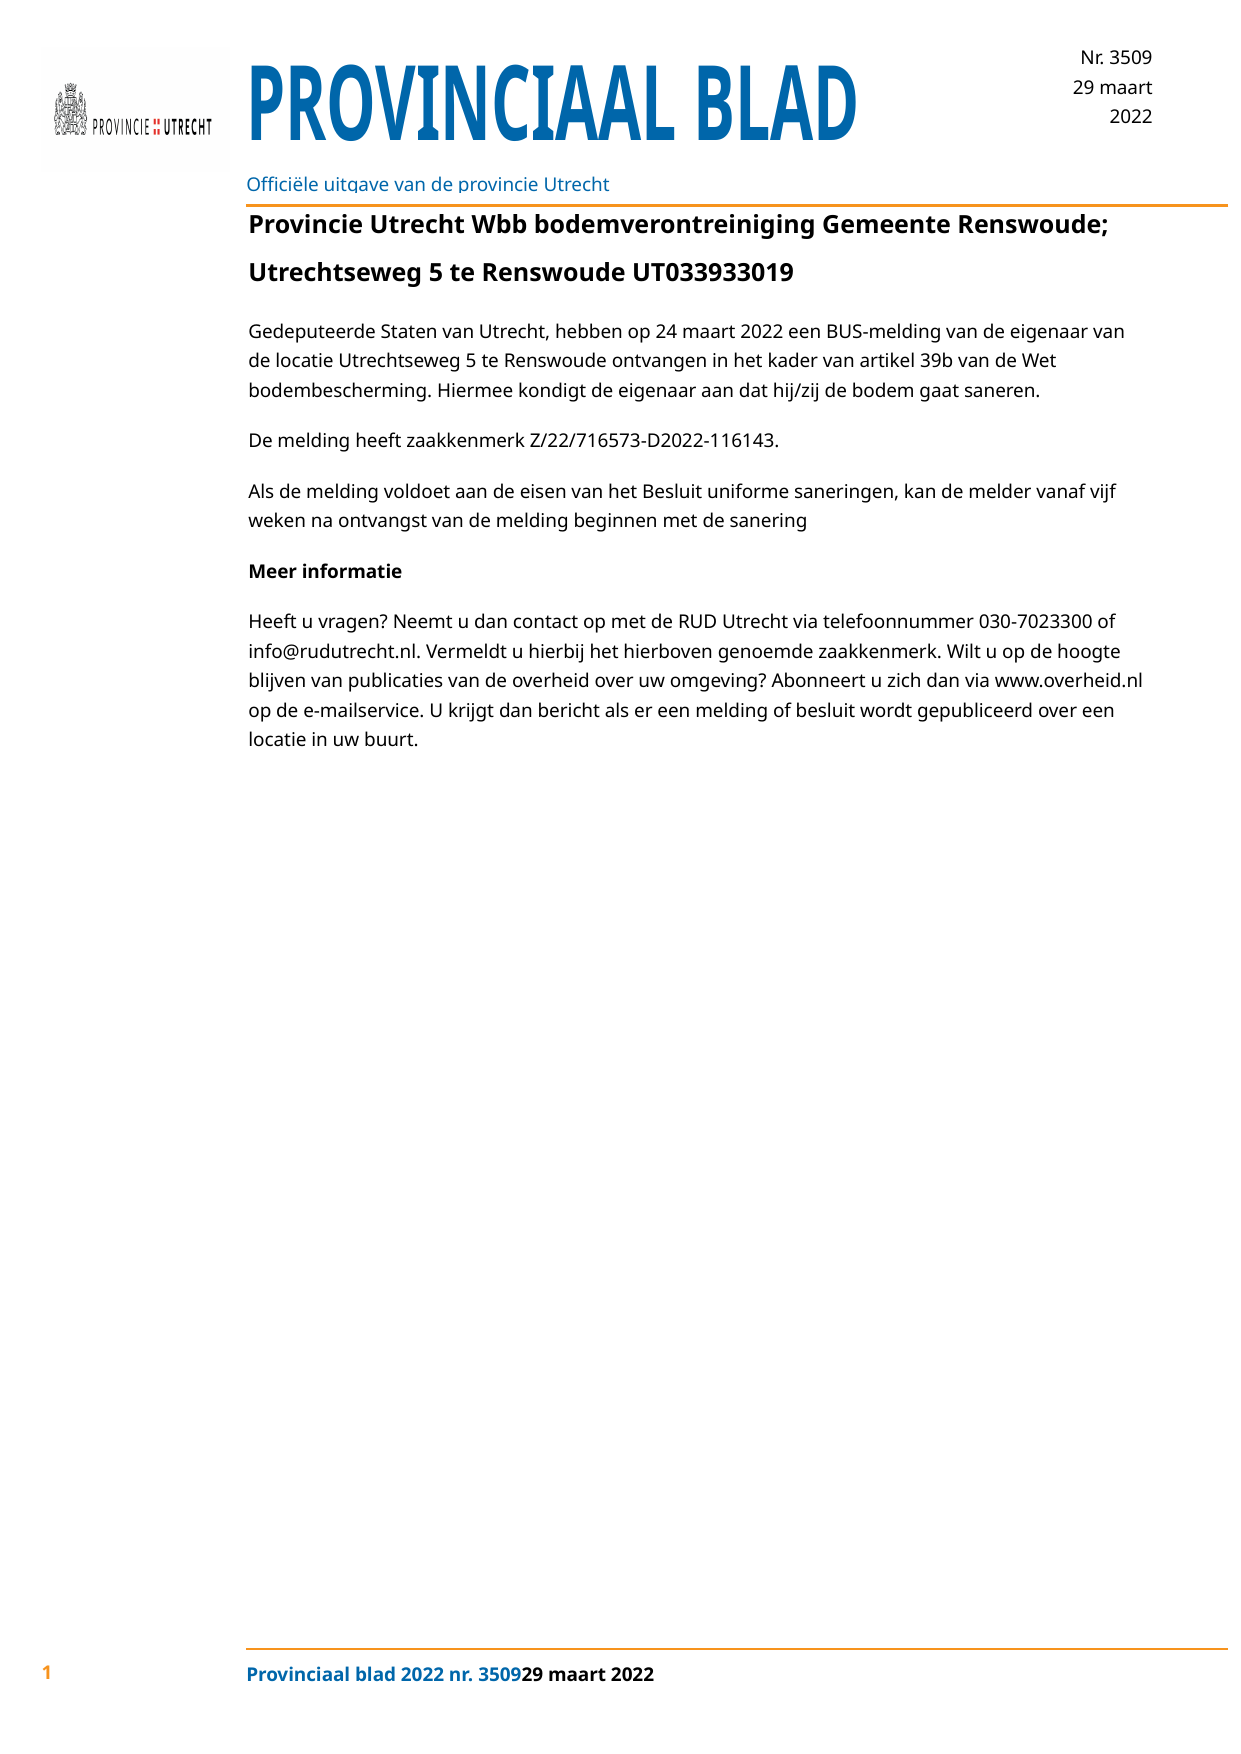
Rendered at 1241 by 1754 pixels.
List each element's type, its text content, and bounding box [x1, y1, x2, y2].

text De melding heeft zaakkenmerk Z/22/716573-D2022-116143. [248, 427, 1152, 453]
text Meer informatie [248, 558, 1152, 584]
text Als de melding voldoet aan de eisen van het Besluit uniforme saneringen, kan de melder vanaf vijf weken na ontvangst van de melding beginnen met de sanering [248, 478, 1152, 533]
text Heeft u vragen? Neemt u dan contact op met de RUD Utrecht via telefoonnummer 030-7023300 of info@rudutrecht.nl. Vermeldt u hierbij het hierboven genoemde zaakkenmerk. Wilt u op de hoogte blijven van publicaties van de overheid over uw omgeving? Abonneert u zich dan via www.overheid.nl op de e-mailservice. U krijgt dan bericht als er een melding of besluit wordt gepubliceerd over een locatie in uw buurt. [248, 608, 1152, 752]
text Gedeputeerde Staten van Utrecht, hebben op 24 maart 2022 een BUS-melding van de eigenaar van de locatie Utrechtseweg 5 te Renswoude ontvangen in het kader van artikel 39b van de Wet bodembescherming. Hiermee kondigt de eigenaar aan dat hij/zij de bodem gaat saneren. [248, 318, 1152, 403]
picture [41, 47, 231, 172]
text Provincie Utrecht Wbb bodemverontreiniging Gemeente Renswoude; Utrechtseweg 5 te Renswoude UT033933019 [248, 207, 1152, 288]
